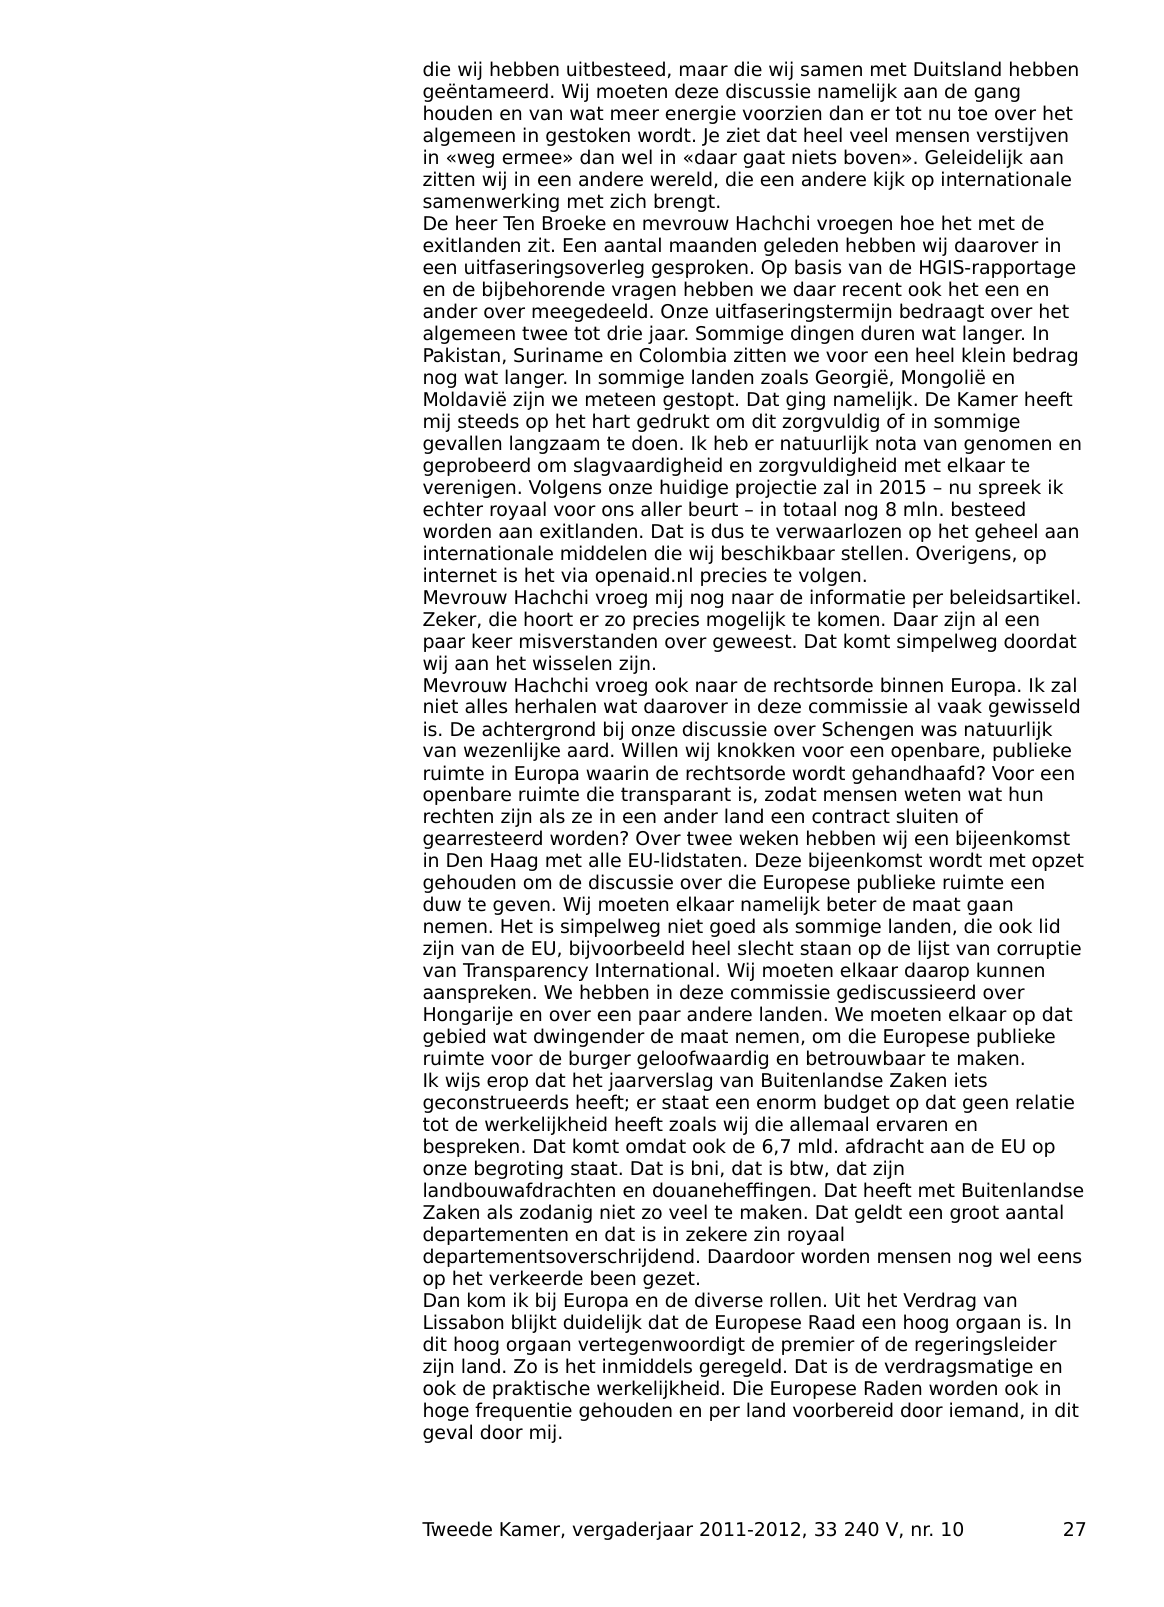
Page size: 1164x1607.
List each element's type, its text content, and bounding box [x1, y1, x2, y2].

text Ik wijs erop dat het jaarverslag van Buitenlandse Zaken iets geconstrueerds heeft; er staat een enorm budget op dat geen relatie tot de werkelijkheid heeft zoals wij die allemaal ervaren en bespreken. Dat komt omdat ook de 6,7 mld. afdracht aan de EU op onze begroting staat. Dat is bni, dat is btw, dat zijn landbouwafdrachten en douaneheffingen. Dat heeft met Buitenlandse Zaken als zodanig niet zo veel te maken. Dat geldt een groot aantal departementen en dat is in zekere zin royaal departementsoverschrijdend. Daardoor worden mensen nog wel eens op het verkeerde been gezet. [422, 1070, 1087, 1290]
text die wij hebben uitbesteed, maar die wij samen met Duitsland hebben geëntameerd. Wij moeten deze discussie namelijk aan de gang houden en van wat meer energie voorzien dan er tot nu toe over het algemeen in gestoken wordt. Je ziet dat heel veel mensen verstijven in «weg ermee» dan wel in «daar gaat niets boven». Geleidelijk aan zitten wij in een andere wereld, die een andere kijk op internationale samenwerking met zich brengt. [422, 59, 1087, 213]
text Mevrouw Hachchi vroeg ook naar de rechtsorde binnen Europa. Ik zal niet alles herhalen wat daarover in deze commissie al vaak gewisseld is. De achtergrond bij onze discussie over Schengen was natuurlijk van wezenlijke aard. Willen wij knokken voor een openbare, publieke ruimte in Europa waarin de rechtsorde wordt gehandhaafd? Voor een openbare ruimte die transparant is, zodat mensen weten wat hun rechten zijn als ze in een ander land een contract sluiten of gearresteerd worden? Over twee weken hebben wij een bijeenkomst in Den Haag met alle EU-lidstaten. Deze bijeenkomst wordt met opzet gehouden om de discussie over die Europese publieke ruimte een duw te geven. Wij moeten elkaar namelijk beter de maat gaan nemen. Het is simpelweg niet goed als sommige landen, die ook lid zijn van de EU, bijvoorbeeld heel slecht staan op de lijst van corruptie van Transparency International. Wij moeten elkaar daarop kunnen aanspreken. We hebben in deze commissie gediscussieerd over Hongarije en over een paar andere landen. We moeten elkaar op dat gebied wat dwingender de maat nemen, om die Europese publieke ruimte voor de burger geloofwaardig en betrouwbaar te maken. [422, 674, 1087, 1070]
text Dan kom ik bij Europa en de diverse rollen. Uit het Verdrag van Lissabon blijkt duidelijk dat de Europese Raad een hoog orgaan is. In dit hoog orgaan vertegenwoordigt de premier of de regeringsleider zijn land. Zo is het inmiddels geregeld. Dat is de verdragsmatige en ook de praktische werkelijkheid. Die Europese Raden worden ook in hoge frequentie gehouden en per land voorbereid door iemand, in dit geval door mij. [422, 1290, 1087, 1444]
text De heer Ten Broeke en mevrouw Hachchi vroegen hoe het met de exitlanden zit. Een aantal maanden geleden hebben wij daarover in een uitfaseringsoverleg gesproken. Op basis van de HGIS-rapportage en de bijbehorende vragen hebben we daar recent ook het een en ander over meegedeeld. Onze uitfaseringstermijn bedraagt over het algemeen twee tot drie jaar. Sommige dingen duren wat langer. In Pakistan, Suriname en Colombia zitten we voor een heel klein bedrag nog wat langer. In sommige landen zoals Georgië, Mongolië en Moldavië zijn we meteen gestopt. Dat ging namelijk. De Kamer heeft mij steeds op het hart gedrukt om dit zorgvuldig of in sommige gevallen langzaam te doen. Ik heb er natuurlijk nota van genomen en geprobeerd om slagvaardigheid en zorgvuldigheid met elkaar te verenigen. Volgens onze huidige projectie zal in 2015 – nu spreek ik echter royaal voor ons aller beurt – in totaal nog 8 mln. besteed worden aan exitlanden. Dat is dus te verwaarlozen op het geheel aan internationale middelen die wij beschikbaar stellen. Overigens, op internet is het via openaid.nl precies te volgen. [422, 213, 1087, 587]
text Mevrouw Hachchi vroeg mij nog naar de informatie per beleidsartikel. Zeker, die hoort er zo precies mogelijk te komen. Daar zijn al een paar keer misverstanden over geweest. Dat komt simpelweg doordat wij aan het wisselen zijn. [422, 587, 1087, 674]
